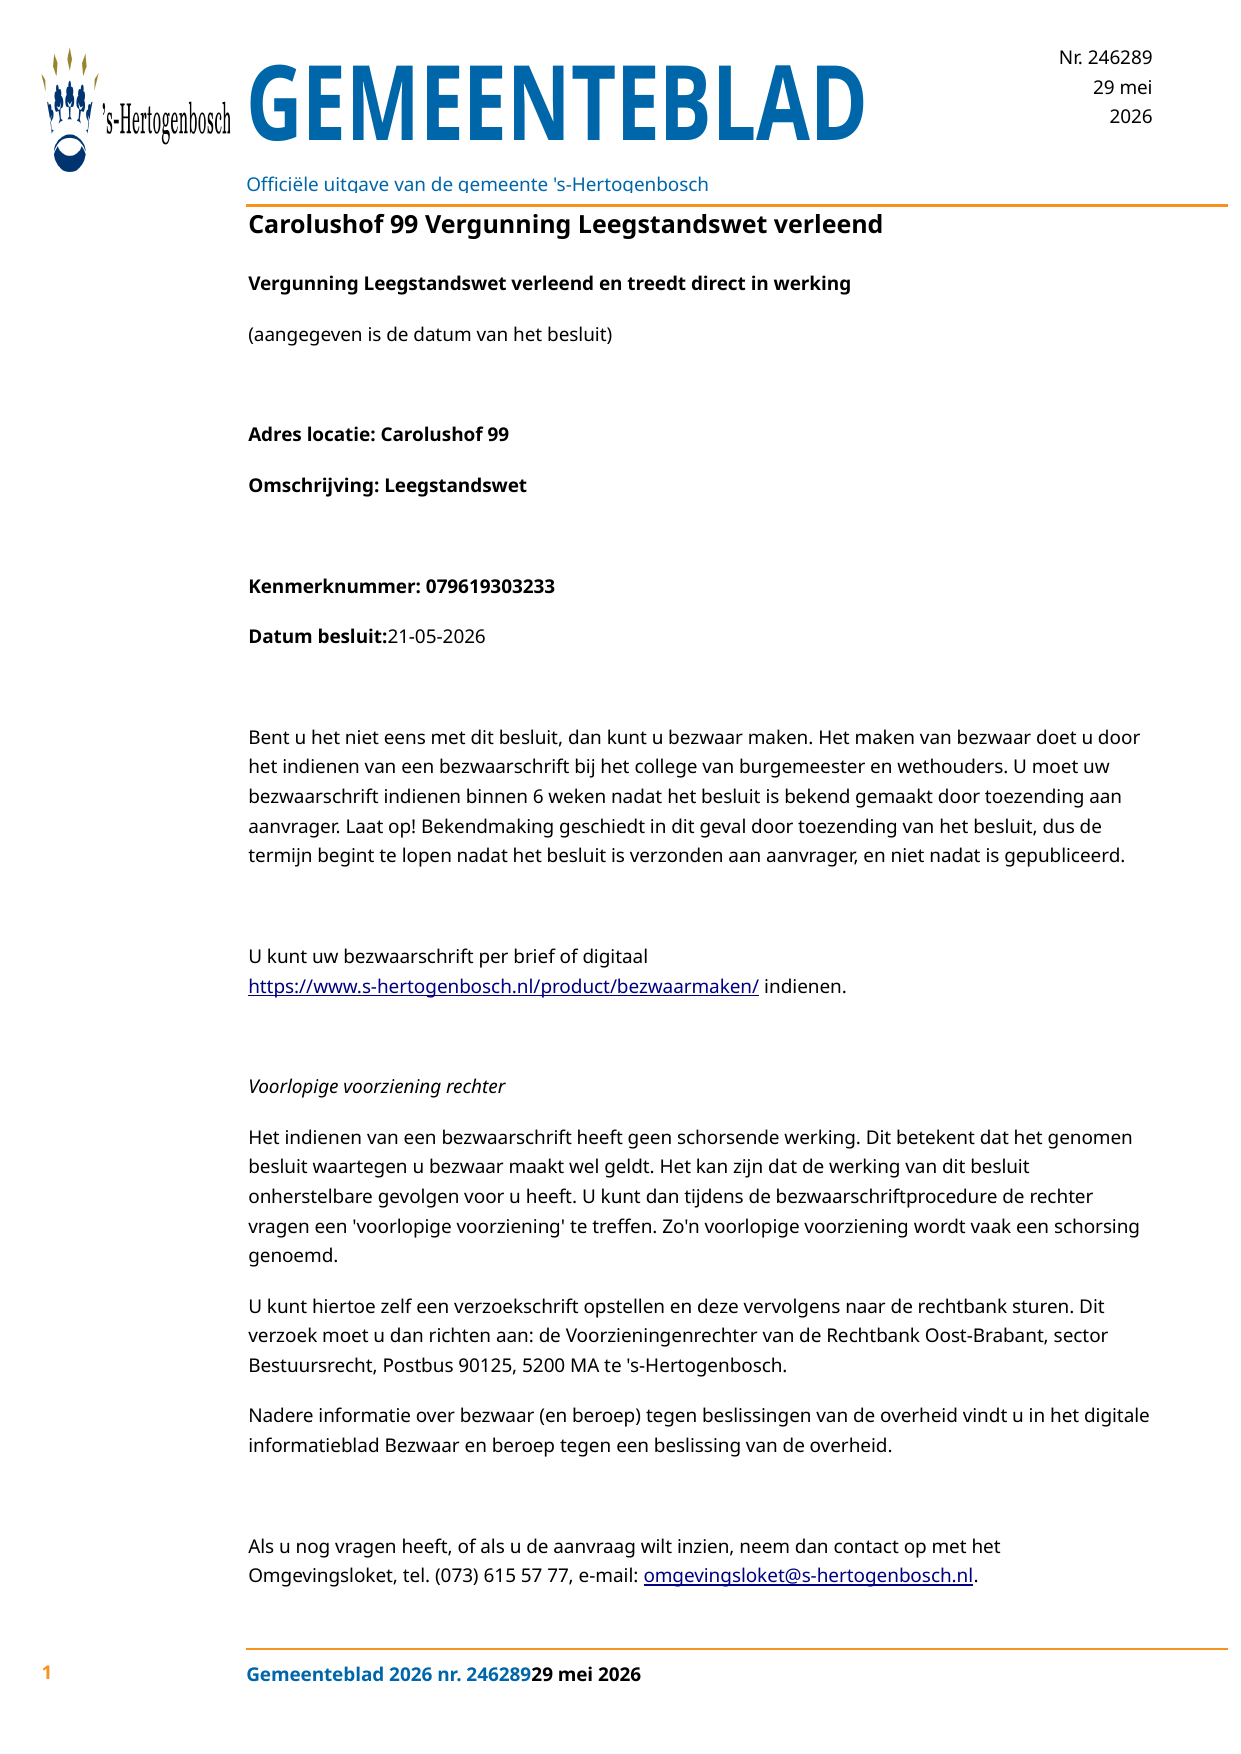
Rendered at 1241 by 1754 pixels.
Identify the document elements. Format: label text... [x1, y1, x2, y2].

text Adres locatie: Carolushof 99 [248, 422, 1152, 447]
text Bent u het niet eens met dit besluit, dan kunt u bezwaar maken. Het maken van bezwaar doet u door het indienen van een bezwaarschrift bij het college van burgemeester en wethouders. U moet uw bezwaarschrift indienen binnen 6 weken nadat het besluit is bekend gemaakt door toezending aan aanvrager. Laat op! Bekendmaking geschiedt in dit geval door toezending van het besluit, dus de termijn begint te lopen nadat het besluit is verzonden aan aanvrager, en niet nadat is gepubliceerd. [248, 724, 1152, 868]
text (aangegeven is de datum van het besluit) [248, 321, 1152, 346]
text Kenmerknummer: 079619303233 [248, 573, 1152, 598]
text Nadere informatie over bezwaar (en beroep) tegen beslissingen van de overheid vindt u in het digitale informatieblad Bezwaar en beroep tegen een beslissing van de overheid. [248, 1402, 1152, 1458]
text Vergunning Leegstandswet verleend en treedt direct in werking [248, 270, 1152, 296]
text U kunt hiertoe zelf een verzoekschrift opstellen en deze vervolgens naar de rechtbank sturen. Dit verzoek moet u dan richten aan: de Voorzieningenrechter van de Rechtbank Oost-Brabant, sector Bestuursrecht, Postbus 90125, 5200 MA te 's-Hertogenbosch. [248, 1293, 1152, 1378]
text Voorlopige voorziening rechter [248, 1074, 1152, 1099]
text Het indienen van een bezwaarschrift heeft geen schorsende werking. Dit betekent dat het genomen besluit waartegen u bezwaar maakt wel geldt. Het kan zijn dat de werking van dit besluit onherstelbare gevolgen voor u heeft. U kunt dan tijdens de bezwaarschriftprocedure de rechter vragen een 'voorlopige voorziening' te treffen. Zo'n voorlopige voorziening wordt vaak een schorsing genoemd. [248, 1124, 1152, 1268]
picture [41, 47, 231, 172]
text Omschrijving: Leegstandswet [248, 472, 1152, 498]
text Datum besluit:21-05-2026 [248, 623, 1152, 649]
text U kunt uw bezwaarschrift per brief of digitaal https://www.s-hertogenbosch.nl/product/bezwaarmaken/ indienen. [248, 943, 1152, 998]
text Als u nog vragen heeft, of als u de aanvraag wilt inzien, neem dan contact op met het Omgevingsloket, tel. (073) 615 57 77, e-mail: omgevingsloket@s-hertogenbosch.nl. [248, 1533, 1152, 1588]
text Carolushof 99 Vergunning Leegstandswet verleend [248, 207, 1152, 241]
